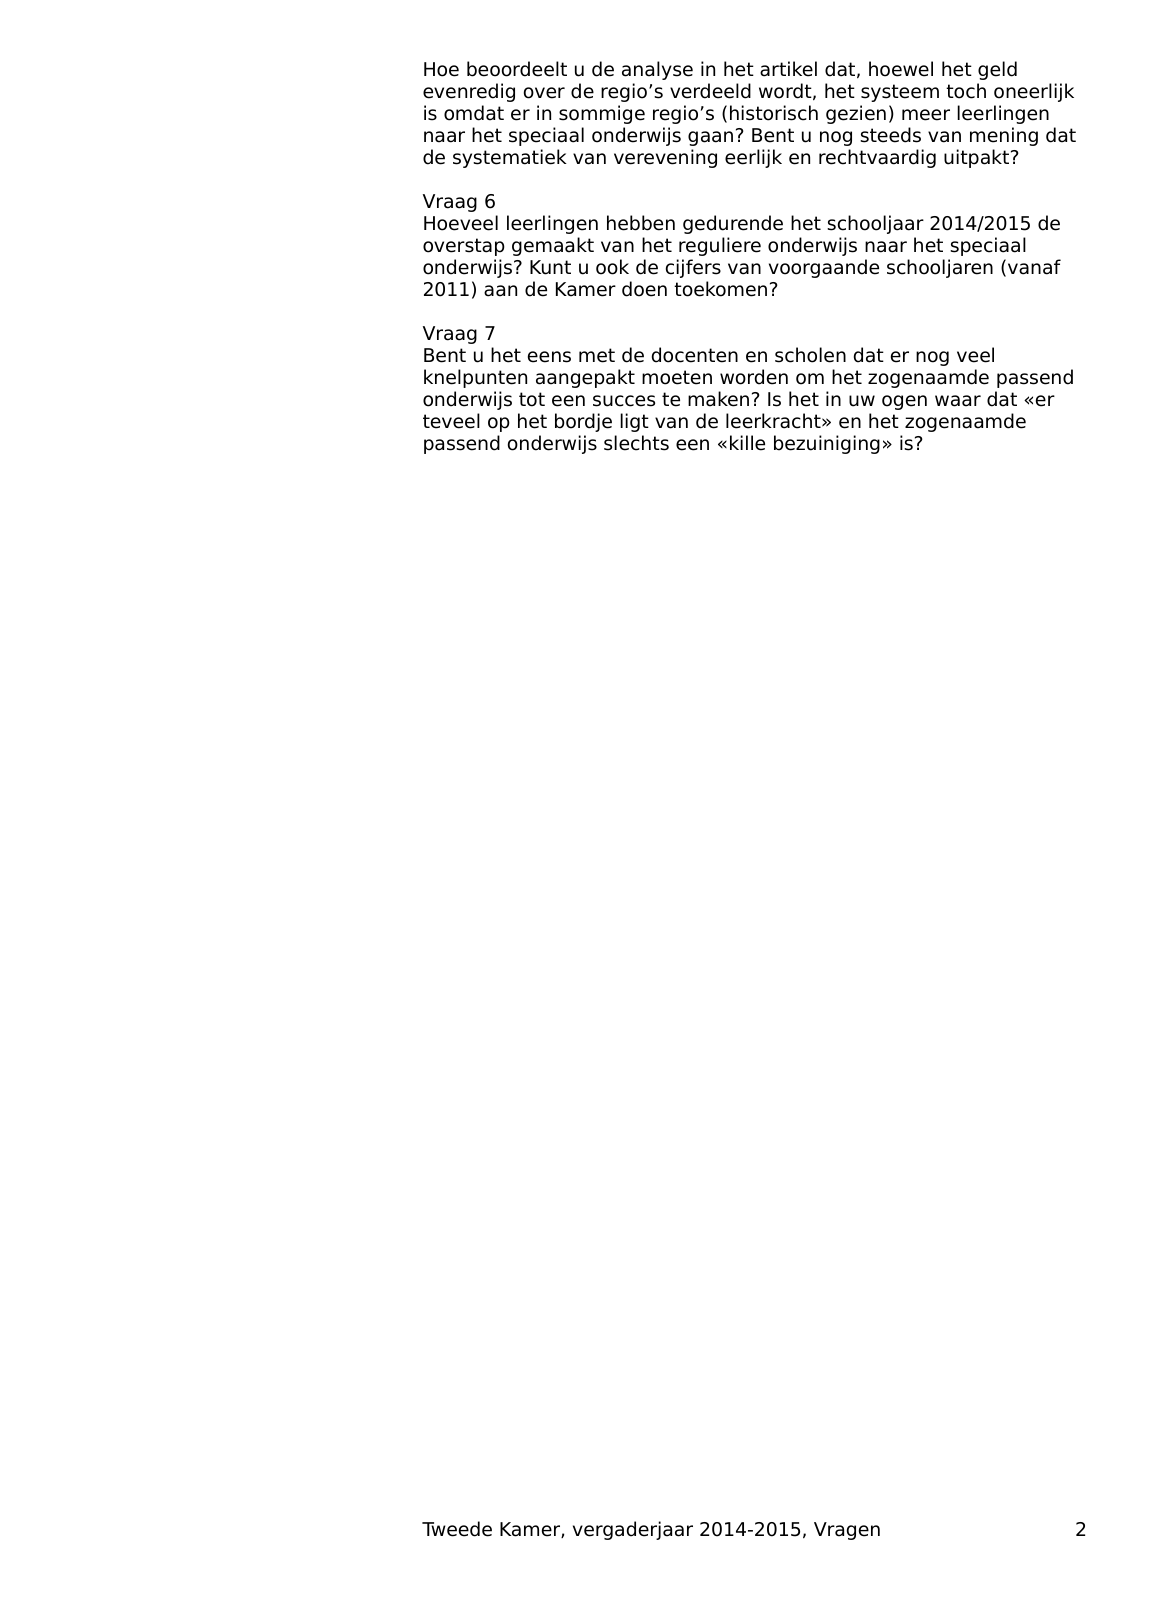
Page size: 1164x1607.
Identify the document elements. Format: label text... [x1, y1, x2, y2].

text Hoe beoordeelt u de analyse in het artikel dat, hoewel het geld evenredig over de regio’s verdeeld wordt, het systeem toch oneerlijk is omdat er in sommige regio’s (historisch gezien) meer leerlingen naar het speciaal onderwijs gaan? Bent u nog steeds van mening dat de systematiek van verevening eerlijk en rechtvaardig uitpakt? [422, 59, 1087, 169]
text Vraag 7 [422, 323, 1087, 345]
text Bent u het eens met de docenten en scholen dat er nog veel knelpunten aangepakt moeten worden om het zogenaamde passend onderwijs tot een succes te maken? Is het in uw ogen waar dat «er teveel op het bordje ligt van de leerkracht» en het zogenaamde passend onderwijs slechts een «kille bezuiniging» is? [422, 345, 1087, 455]
text Vraag 6 [422, 191, 1087, 213]
text Hoeveel leerlingen hebben gedurende het schooljaar 2014/2015 de overstap gemaakt van het reguliere onderwijs naar het speciaal onderwijs? Kunt u ook de cijfers van voorgaande schooljaren (vanaf 2011) aan de Kamer doen toekomen? [422, 213, 1087, 301]
